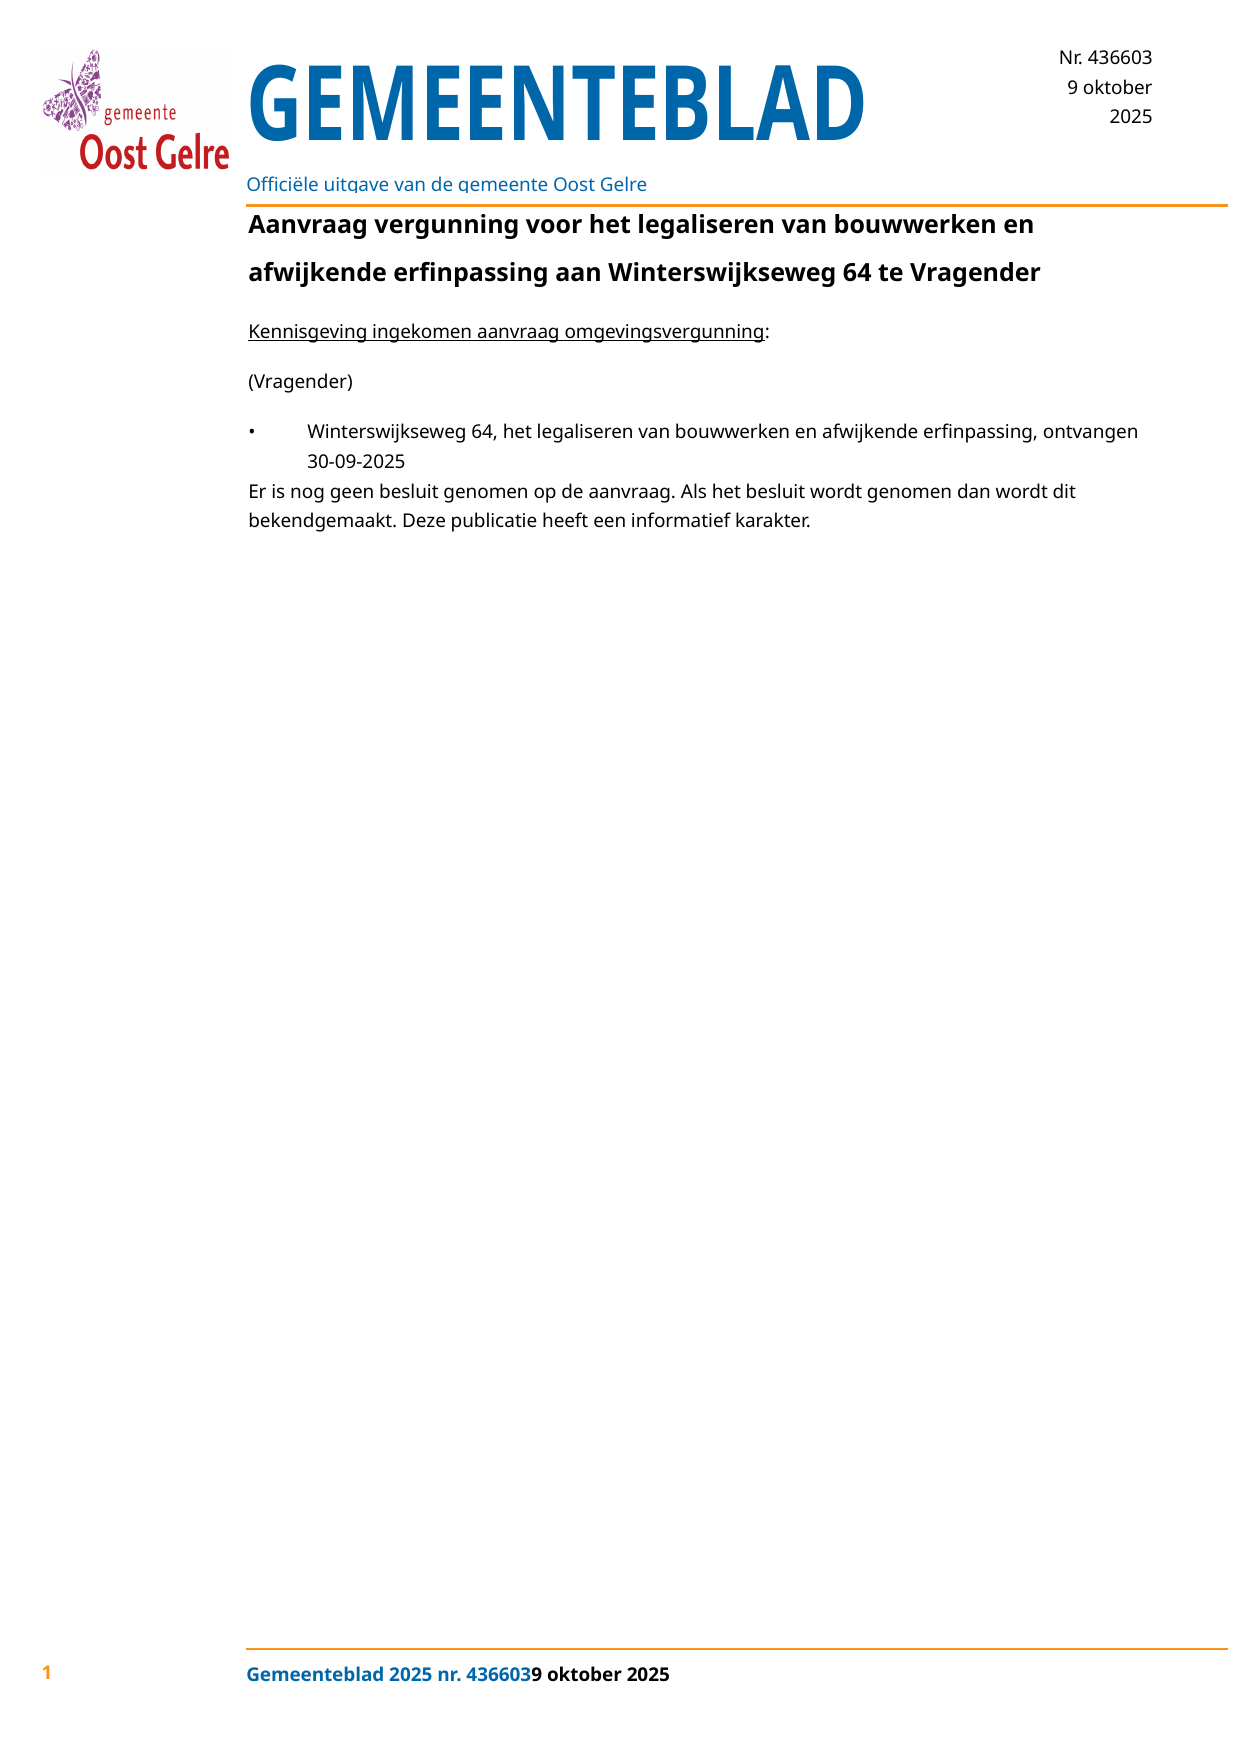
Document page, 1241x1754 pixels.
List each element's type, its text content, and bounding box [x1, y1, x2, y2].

text Kennisgeving ingekomen aanvraag omgevingsvergunning: [248, 318, 1152, 344]
list Winterswijkseweg 64, het legaliseren van bouwwerken en afwijkende erfinpassing, ontvangen 30-09-2025 [248, 419, 1152, 474]
text Aanvraag vergunning voor het legaliseren van bouwwerken en afwijkende erfinpassing aan Winterswijkseweg 64 te Vragender [248, 207, 1152, 288]
picture [41, 47, 231, 172]
text (Vragender) [248, 368, 1152, 394]
text Er is nog geen besluit genomen op de aanvraag. Als het besluit wordt genomen dan wordt dit bekendgemaakt. Deze publicatie heeft een informatief karakter. [248, 478, 1152, 533]
